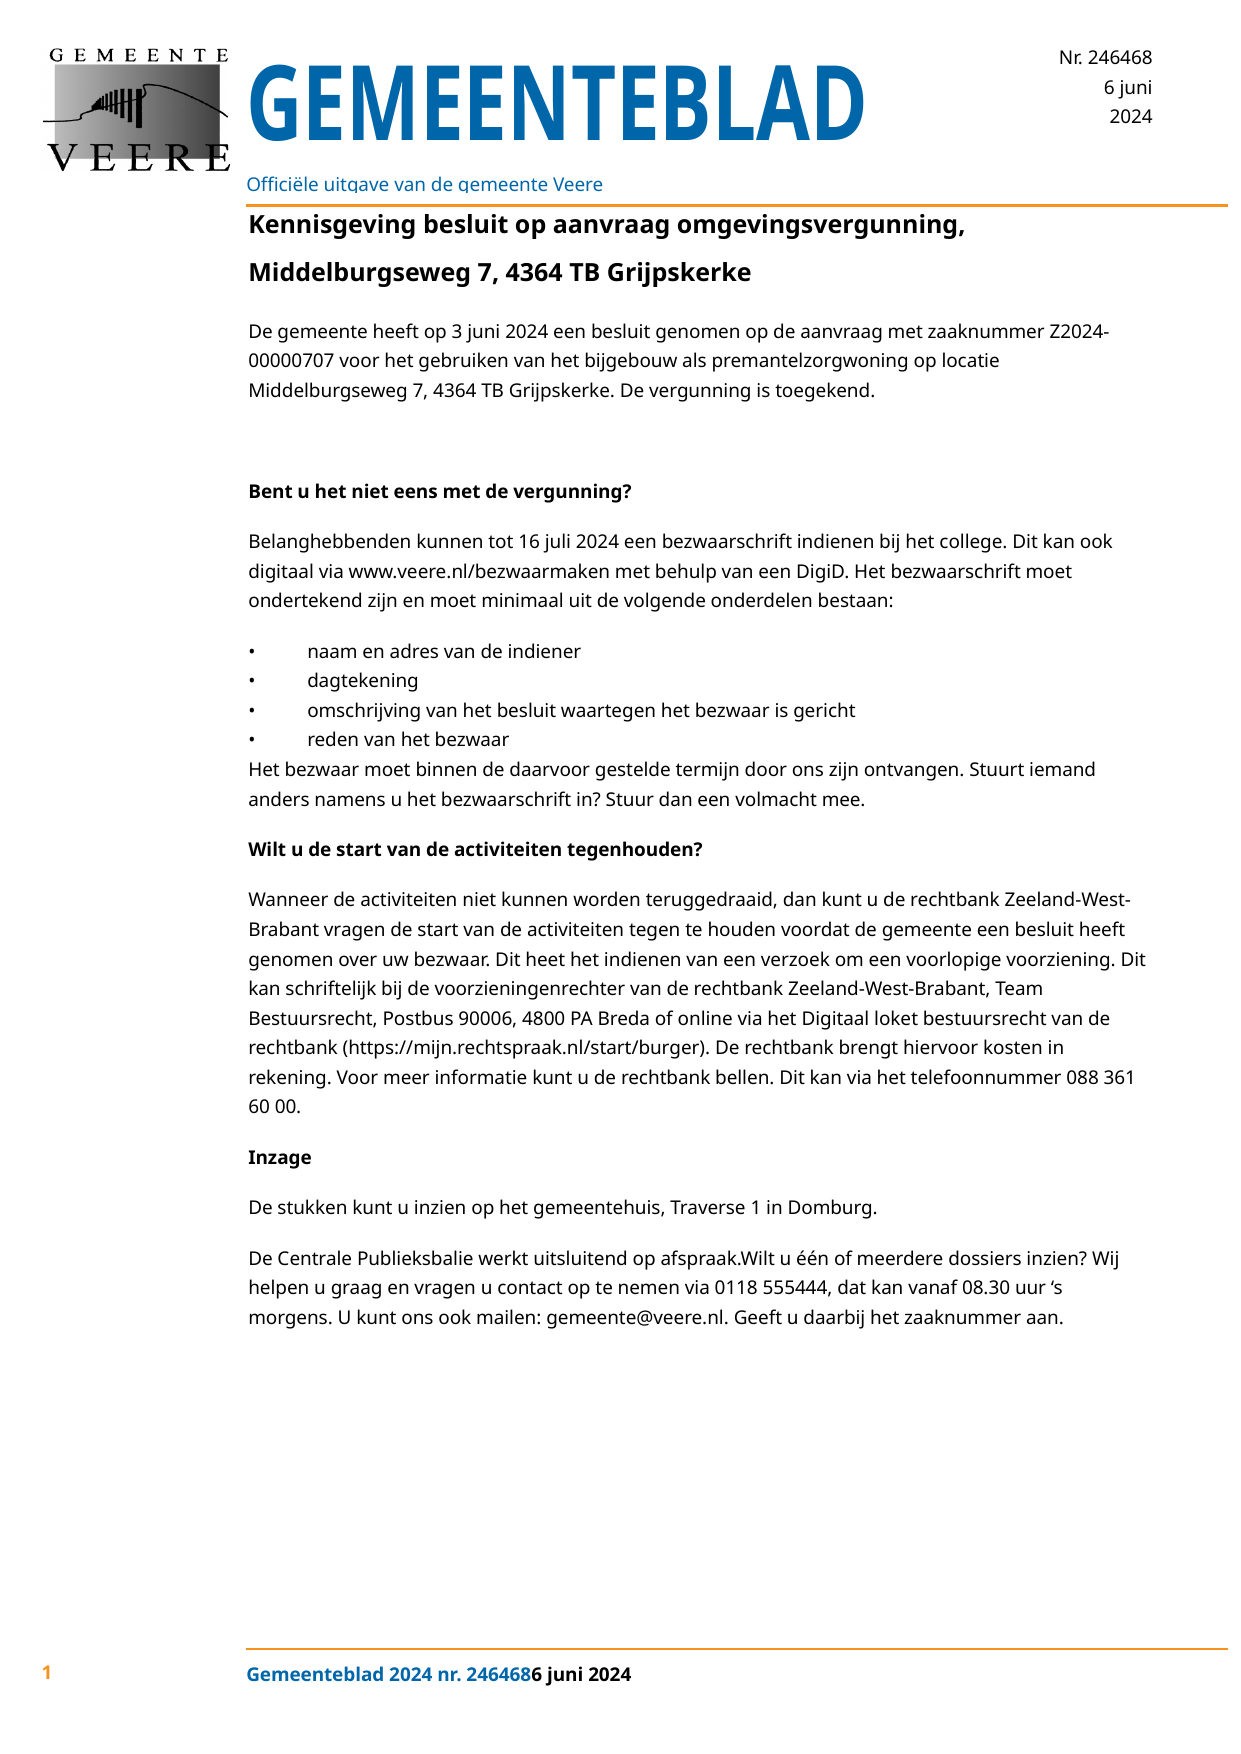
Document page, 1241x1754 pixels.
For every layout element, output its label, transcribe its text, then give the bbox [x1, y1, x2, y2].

list dagtekening [248, 667, 1152, 693]
text Bent u het niet eens met de vergunning? [248, 478, 1152, 504]
list omschrijving van het besluit waartegen het bezwaar is gericht [248, 697, 1152, 723]
text Inzage [248, 1144, 1152, 1170]
picture [41, 47, 231, 172]
text Wilt u de start van de activiteiten tegenhouden? [248, 836, 1152, 862]
text Kennisgeving besluit op aanvraag omgevingsvergunning, Middelburgseweg 7, 4364 TB Grijpskerke [248, 207, 1152, 288]
text Wanneer de activiteiten niet kunnen worden teruggedraaid, dan kunt u de rechtbank Zeeland-West-Brabant vragen de start van de activiteiten tegen te houden voordat de gemeente een besluit heeft genomen over uw bezwaar. Dit heet het indienen van een verzoek om een voorlopige voorziening. Dit kan schriftelijk bij de voorzieningenrechter van de rechtbank Zeeland-West-Brabant, Team Bestuursrecht, Postbus 90006, 4800 PA Breda of online via het Digitaal loket bestuursrecht van de rechtbank (https://mijn.rechtspraak.nl/start/burger). De rechtbank brengt hiervoor kosten in rekening. Voor meer informatie kunt u de rechtbank bellen. Dit kan via het telefoonnummer 088 361 60 00. [248, 887, 1152, 1119]
text De gemeente heeft op 3 juni 2024 een besluit genomen op de aanvraag met zaaknummer Z2024-00000707 voor het gebruiken van het bijgebouw als premantelzorgwoning op locatie Middelburgseweg 7, 4364 TB Grijpskerke. De vergunning is toegekend. [248, 318, 1152, 403]
text De stukken kunt u inzien op het gemeentehuis, Traverse 1 in Domburg. [248, 1194, 1152, 1220]
text Het bezwaar moet binnen de daarvoor gestelde termijn door ons zijn ontvangen. Stuurt iemand anders namens u het bezwaarschrift in? Stuur dan een volmacht mee. [248, 756, 1152, 812]
text De Centrale Publieksbalie werkt uitsluitend op afspraak.Wilt u één of meerdere dossiers inzien? Wij helpen u graag en vragen u contact op te nemen via 0118 555444, dat kan vanaf 08.30 uur ‘s morgens. U kunt ons ook mailen: gemeente@veere.nl. Geeft u daarbij het zaaknummer aan. [248, 1245, 1152, 1330]
list naam en adres van de indiener [248, 638, 1152, 664]
text Belanghebbenden kunnen tot 16 juli 2024 een bezwaarschrift indienen bij het college. Dit kan ook digitaal via www.veere.nl/bezwaarmaken met behulp van een DigiD. Het bezwaarschrift moet ondertekend zijn en moet minimaal uit de volgende onderdelen bestaan: [248, 528, 1152, 613]
list reden van het bezwaar [248, 727, 1152, 752]
